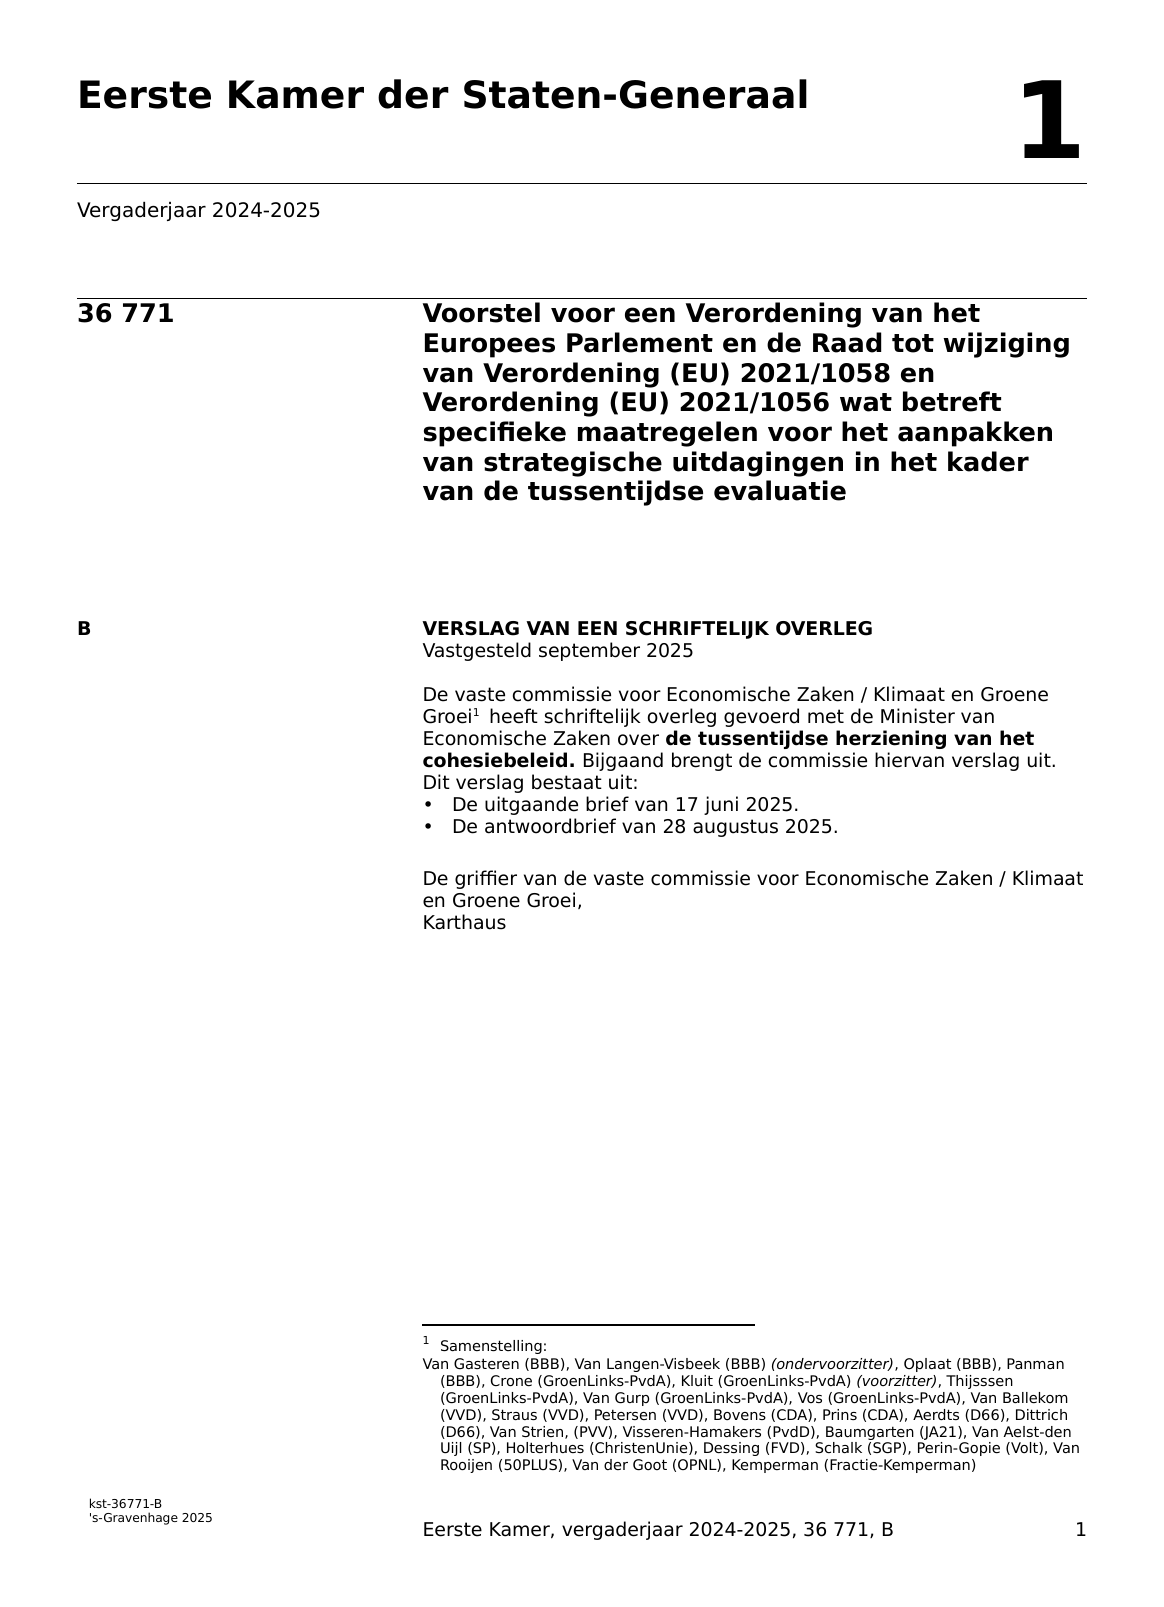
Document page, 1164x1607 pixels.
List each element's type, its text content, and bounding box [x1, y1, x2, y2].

text De vaste commissie voor Economische Zaken / Klimaat en Groene Groei heeft schriftelijk overleg gevoerd met de Minister van Economische Zaken over de tussentijdse herziening van het cohesiebeleid. Bijgaand brengt de commissie hiervan verslag uit. Dit verslag bestaat uit: [422, 684, 1087, 794]
text • De uitgaande brief van 17 juni 2025. [422, 794, 1087, 816]
table_cell Vergaderjaar 2024-2025 [77, 184, 1087, 298]
subtitle 36 771 Voorstel voor een Verordening van het Europees Parlement en de Raad tot wijziging van Verordening (EU) 2021/1058 en Verordening (EU) 2021/1056 wat betreft specifieke maatregelen voor het aanpakken van strategische uitdagingen in het kader van de tussentijdse evaluatie [77, 299, 1087, 507]
text 's-Gravenhage 2025 [88, 1511, 323, 1525]
text Van Gasteren (BBB), Van Langen-Visbeek (BBB) (ondervoorzitter), Oplaat (BBB), Panman (BBB), Crone (GroenLinks-PvdA), Kluit (GroenLinks-PvdA) (voorzitter), Thijsssen (GroenLinks-PvdA), Van Gurp (GroenLinks-PvdA), Vos (GroenLinks-PvdA), Van Ballekom (VVD), Straus (VVD), Petersen (VVD), Bovens (CDA), Prins (CDA), Aerdts (D66), Dittrich (D66), Van Strien, (PVV), Visseren-Hamakers (PvdD), Baumgarten (JA21), Van Aelst-den Uijl (SP), Holterhues (ChristenUnie), Dessing (FVD), Schalk (SGP), Perin-Gopie (Volt), Van Rooijen (50PLUS), Van der Goot (OPNL), Kemperman (Fractie-Kemperman) [422, 1356, 1087, 1474]
text Vastgesteld september 2025 [422, 640, 1087, 662]
table_header 1 [886, 59, 1087, 183]
subtitle B VERSLAG VAN EEN SCHRIFTELIJK OVERLEG [77, 618, 1087, 640]
text De griffier van de vaste commissie voor Economische Zaken / Klimaat en Groene Groei, Karthaus [422, 868, 1087, 934]
text Samenstelling: [422, 1334, 1087, 1356]
text • De antwoordbrief van 28 augustus 2025. [422, 816, 1087, 838]
text kst-36771-B [88, 1497, 323, 1511]
table_header Eerste Kamer der Staten-Generaal [77, 59, 886, 183]
